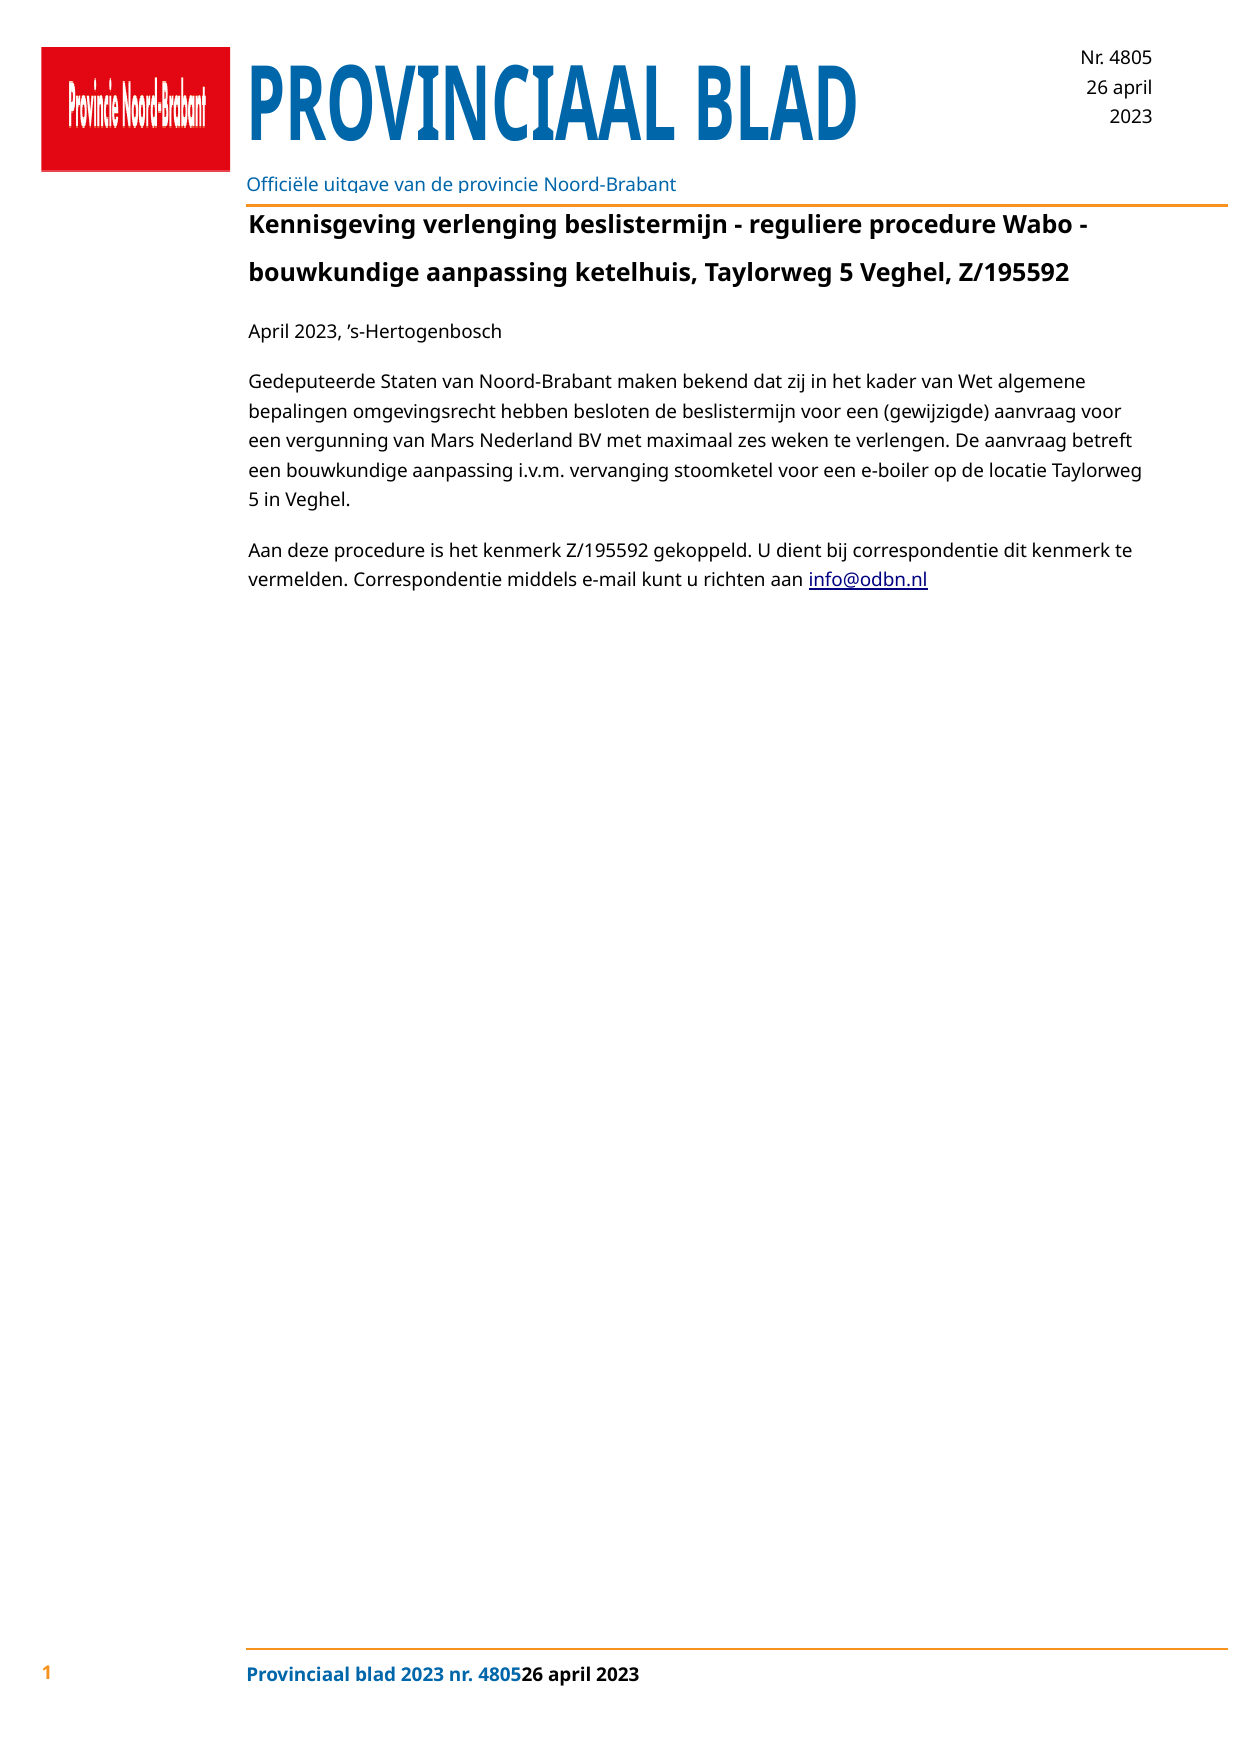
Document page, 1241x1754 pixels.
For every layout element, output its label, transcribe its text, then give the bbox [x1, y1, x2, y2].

text Gedeputeerde Staten van Noord-Brabant maken bekend dat zij in het kader van Wet algemene bepalingen omgevingsrecht hebben besloten de beslistermijn voor een (gewijzigde) aanvraag voor een vergunning van Mars Nederland BV met maximaal zes weken te verlengen. De aanvraag betreft een bouwkundige aanpassing i.v.m. vervanging stoomketel voor een e-boiler op de locatie Taylorweg 5 in Veghel. [248, 368, 1152, 512]
text Kennisgeving verlenging beslistermijn - reguliere procedure Wabo - bouwkundige aanpassing ketelhuis, Taylorweg 5 Veghel, Z/195592 [248, 207, 1152, 288]
picture [41, 47, 231, 172]
text April 2023, ’s-Hertogenbosch [248, 318, 1152, 344]
text Aan deze procedure is het kenmerk Z/195592 gekoppeld. U dient bij correspondentie dit kenmerk te vermelden. Correspondentie middels e-mail kunt u richten aan info@odbn.nl [248, 537, 1152, 592]
